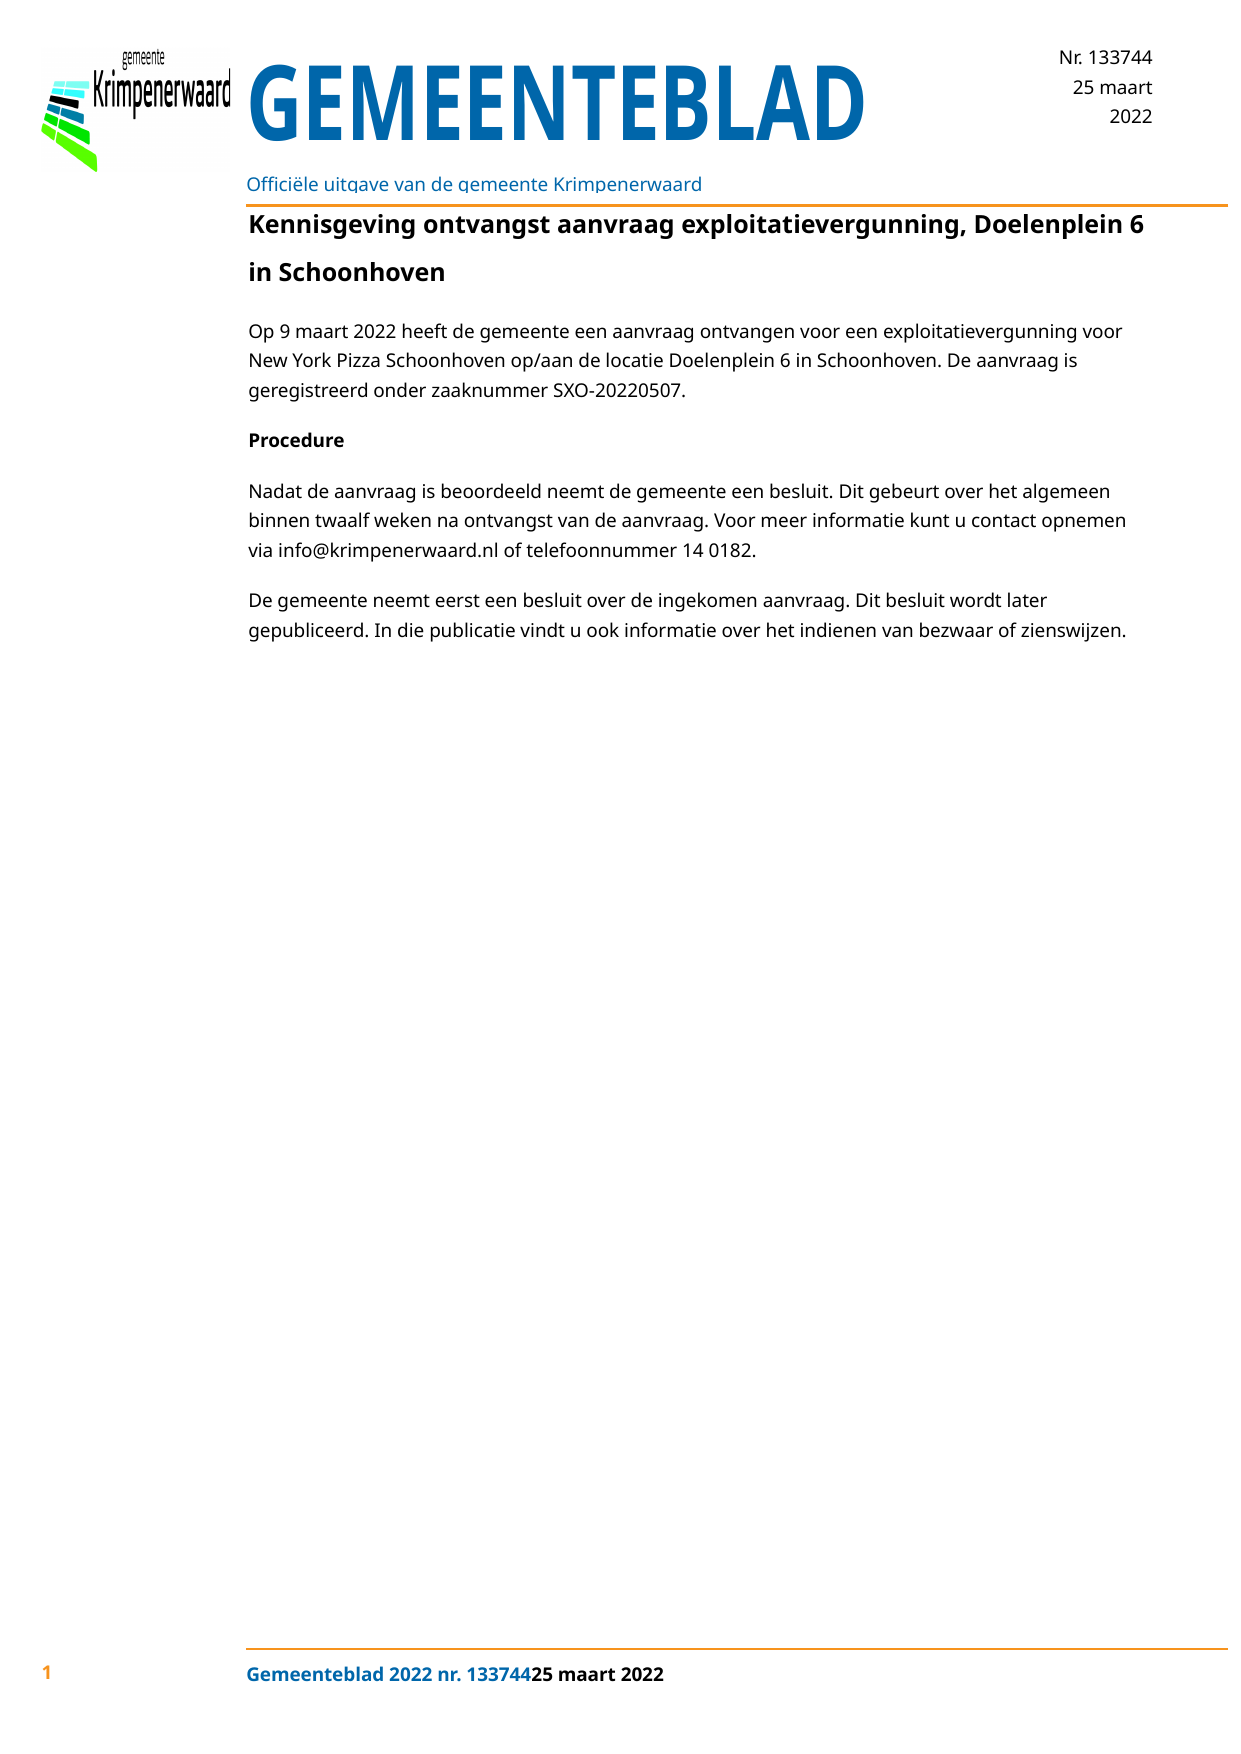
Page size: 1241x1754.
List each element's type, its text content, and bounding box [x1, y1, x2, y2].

text Op 9 maart 2022 heeft de gemeente een aanvraag ontvangen voor een exploitatievergunning voor New York Pizza Schoonhoven op/aan de locatie Doelenplein 6 in Schoonhoven. De aanvraag is geregistreerd onder zaaknummer SXO-20220507. [248, 318, 1152, 403]
text De gemeente neemt eerst een besluit over de ingekomen aanvraag. Dit besluit wordt later gepubliceerd. In die publicatie vindt u ook informatie over het indienen van bezwaar of zienswijzen. [248, 587, 1152, 643]
text Procedure [248, 427, 1152, 453]
text Kennisgeving ontvangst aanvraag exploitatievergunning, Doelenplein 6 in Schoonhoven [248, 207, 1152, 288]
text Nadat de aanvraag is beoordeeld neemt de gemeente een besluit. Dit gebeurt over het algemeen binnen twaalf weken na ontvangst van de aanvraag. Voor meer informatie kunt u contact opnemen via info@krimpenerwaard.nl of telefoonnummer 14 0182. [248, 478, 1152, 563]
picture [41, 47, 231, 172]
